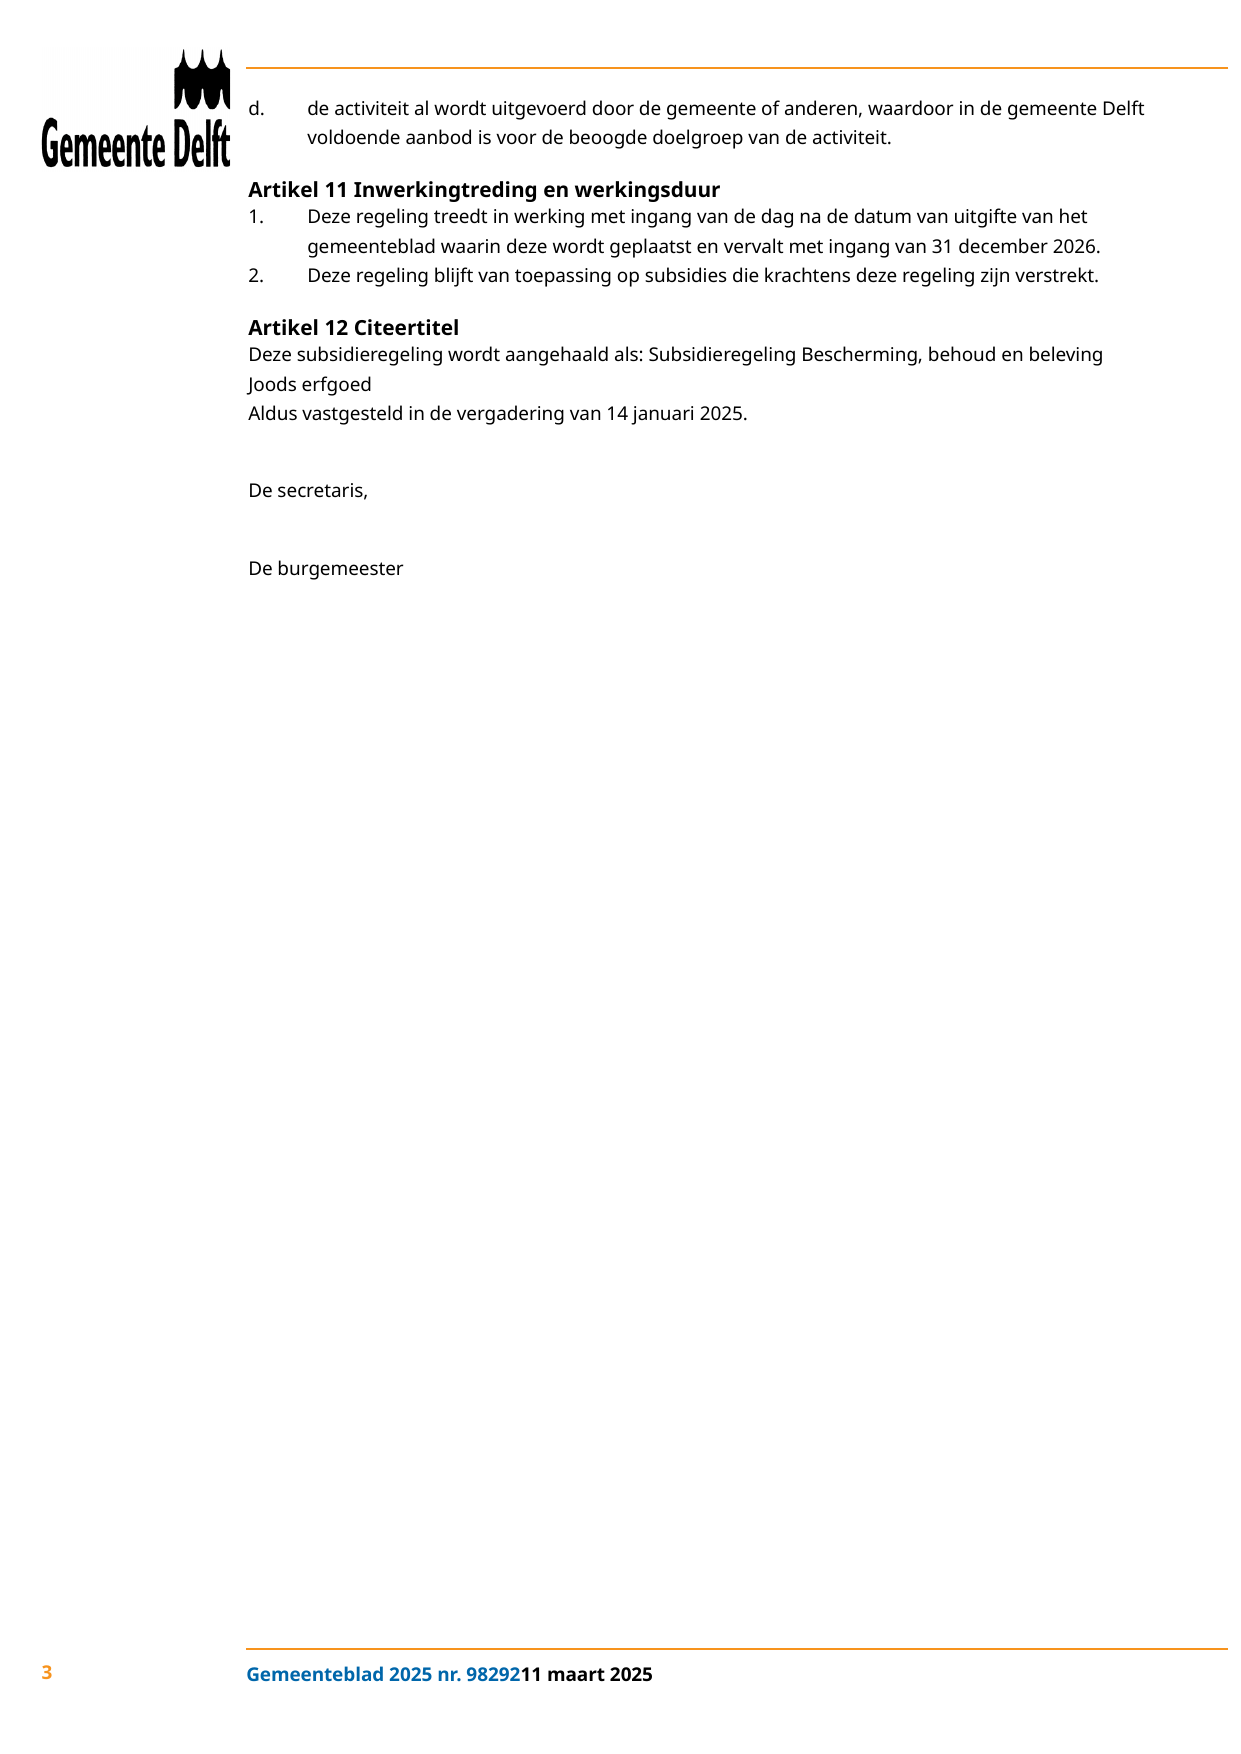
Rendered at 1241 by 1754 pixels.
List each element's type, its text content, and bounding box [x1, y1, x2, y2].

picture [41, 47, 231, 172]
text Artikel 11 Inwerkingtreding en werkingsduur [248, 175, 1152, 203]
text De secretaris, [248, 478, 1152, 503]
list de activiteit al wordt uitgevoerd door de gemeente of anderen, waardoor in de gemeente Delft voldoende aanbod is voor de beoogde doelgroep van de activiteit. [248, 95, 1152, 150]
text Aldus vastgesteld in de vergadering van 14 januari 2025. [248, 400, 1152, 426]
list Deze regeling treedt in werking met ingang van de dag na de datum van uitgifte van het gemeenteblad waarin deze wordt geplaatst en vervalt met ingang van 31 december 2026. [248, 203, 1152, 258]
text De burgemeester [248, 555, 1152, 581]
text Artikel 12 Citeertitel [248, 313, 1152, 341]
list Deze regeling blijft van toepassing op subsidies die krachtens deze regeling zijn verstrekt. [248, 262, 1152, 288]
text Deze subsidieregeling wordt aangehaald als: Subsidieregeling Bescherming, behoud en beleving Joods erfgoed [248, 341, 1152, 397]
